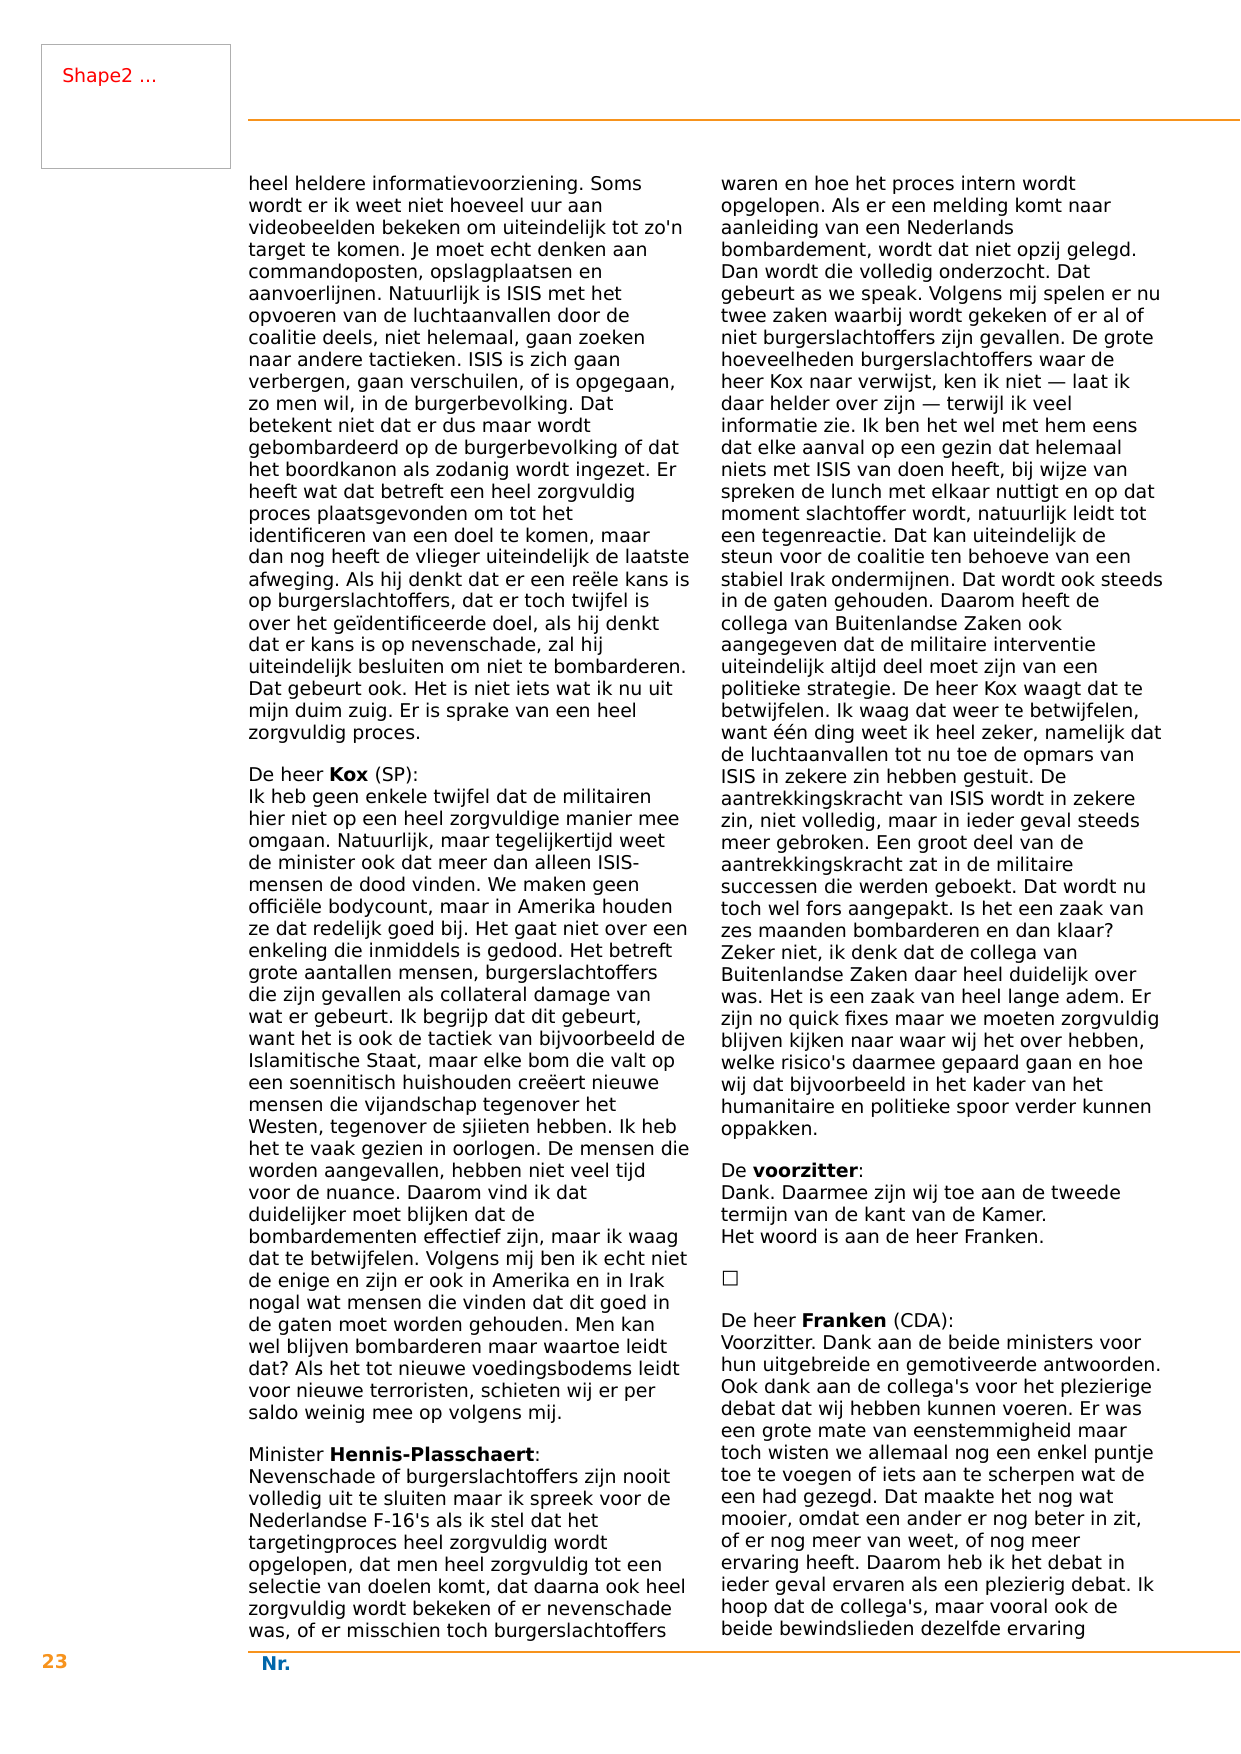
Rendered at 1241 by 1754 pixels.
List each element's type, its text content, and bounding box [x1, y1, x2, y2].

text Dank. Daarmee zijn wij toe aan de tweede termijn van de kant van de Kamer. [721, 1182, 1163, 1226]
text De heer Kox (SP): [248, 764, 691, 786]
text waren en hoe het proces intern wordt opgelopen. Als er een melding komt naar aanleiding van een Nederlands bombardement, wordt dat niet opzij gelegd. Dan wordt die volledig onderzocht. Dat gebeurt as we speak. Volgens mij spelen er nu twee zaken waarbij wordt gekeken of er al of niet burgerslachtoffers zijn gevallen. De grote hoeveelheden burgerslachtoffers waar de heer Kox naar verwijst, ken ik niet — laat ik daar helder over zijn — terwijl ik veel informatie zie. Ik ben het wel met hem eens dat elke aanval op een gezin dat helemaal niets met ISIS van doen heeft, bij wijze van spreken de lunch met elkaar nuttigt en op dat moment slachtoffer wordt, natuurlijk leidt tot een tegenreactie. Dat kan uiteindelijk de steun voor de coalitie ten behoeve van een stabiel Irak ondermijnen. Dat wordt ook steeds in de gaten gehouden. Daarom heeft de collega van Buitenlandse Zaken ook aangegeven dat de militaire interventie uiteindelijk altijd deel moet zijn van een politieke strategie. De heer Kox waagt dat te betwijfelen. Ik waag dat weer te betwijfelen, want één ding weet ik heel zeker, namelijk dat de luchtaanvallen tot nu toe de opmars van ISIS in zekere zin hebben gestuit. De aantrekkingskracht van ISIS wordt in zekere zin, niet volledig, maar in ieder geval steeds meer gebroken. Een groot deel van de aantrekkingskracht zat in de militaire successen die werden geboekt. Dat wordt nu toch wel fors aangepakt. Is het een zaak van zes maanden bombarderen en dan klaar? Zeker niet, ik denk dat de collega van Buitenlandse Zaken daar heel duidelijk over was. Het is een zaak van heel lange adem. Er zijn no quick fixes maar we moeten zorgvuldig blijven kijken naar waar wij het over hebben, welke risico's daarmee gepaard gaan en hoe wij dat bijvoorbeeld in het kader van het humanitaire en politieke spoor verder kunnen oppakken. [721, 173, 1163, 1140]
text Minister Hennis-Plasschaert: [248, 1444, 691, 1466]
text De heer Franken (CDA): [721, 1310, 1163, 1332]
text Het woord is aan de heer Franken. [721, 1226, 1163, 1248]
text heel heldere informatievoorziening. Soms wordt er ik weet niet hoeveel uur aan videobeelden bekeken om uiteindelijk tot zo'n target te komen. Je moet echt denken aan commandoposten, opslagplaatsen en aanvoerlijnen. Natuurlijk is ISIS met het opvoeren van de luchtaanvallen door de coalitie deels, niet helemaal, gaan zoeken naar andere tactieken. ISIS is zich gaan verbergen, gaan verschuilen, of is opgegaan, zo men wil, in de burgerbevolking. Dat betekent niet dat er dus maar wordt gebombardeerd op de burgerbevolking of dat het boordkanon als zodanig wordt ingezet. Er heeft wat dat betreft een heel zorgvuldig proces plaatsgevonden om tot het identificeren van een doel te komen, maar dan nog heeft de vlieger uiteindelijk de laatste afweging. Als hij denkt dat er een reële kans is op burgerslachtoffers, dat er toch twijfel is over het geïdentificeerde doel, als hij denkt dat er kans is op nevenschade, zal hij uiteindelijk besluiten om niet te bombarderen. Dat gebeurt ook. Het is niet iets wat ik nu uit mijn duim zuig. Er is sprake van een heel zorgvuldig proces. [248, 173, 691, 744]
text Ik heb geen enkele twijfel dat de militairen hier niet op een heel zorgvuldige manier mee omgaan. Natuurlijk, maar tegelijkertijd weet de minister ook dat meer dan alleen ISIS-mensen de dood vinden. We maken geen officiële bodycount, maar in Amerika houden ze dat redelijk goed bij. Het gaat niet over een enkeling die inmiddels is gedood. Het betreft grote aantallen mensen, burgerslachtoffers die zijn gevallen als collateral damage van wat er gebeurt. Ik begrijp dat dit gebeurt, want het is ook de tactiek van bijvoorbeeld de Islamitische Staat, maar elke bom die valt op een soennitisch huishouden creëert nieuwe mensen die vijandschap tegenover het Westen, tegenover de sjiieten hebben. Ik heb het te vaak gezien in oorlogen. De mensen die worden aangevallen, hebben niet veel tijd voor de nuance. Daarom vind ik dat duidelijker moet blijken dat de bombardementen effectief zijn, maar ik waag dat te betwijfelen. Volgens mij ben ik echt niet de enige en zijn er ook in Amerika en in Irak nogal wat mensen die vinden dat dit goed in de gaten moet worden gehouden. Men kan wel blijven bombarderen maar waartoe leidt dat? Als het tot nieuwe voedingsbodems leidt voor nieuwe terroristen, schieten wij er per saldo weinig mee op volgens mij. [248, 786, 691, 1424]
text ⬜ [721, 1268, 1163, 1290]
text De voorzitter: [721, 1160, 1163, 1182]
text Nevenschade of burgerslachtoffers zijn nooit volledig uit te sluiten maar ik spreek voor de Nederlandse F-16's als ik stel dat het targetingproces heel zorgvuldig wordt opgelopen, dat men heel zorgvuldig tot een selectie van doelen komt, dat daarna ook heel zorgvuldig wordt bekeken of er nevenschade was, of er misschien toch burgerslachtoffers [248, 1466, 691, 1641]
text Voorzitter. Dank aan de beide ministers voor hun uitgebreide en gemotiveerde antwoorden. Ook dank aan de collega's voor het plezierige debat dat wij hebben kunnen voeren. Er was een grote mate van eenstemmigheid maar toch wisten we allemaal nog een enkel puntje toe te voegen of iets aan te scherpen wat de een had gezegd. Dat maakte het nog wat mooier, omdat een ander er nog beter in zit, of er nog meer van weet, of nog meer ervaring heeft. Daarom heb ik het debat in ieder geval ervaren als een plezierig debat. Ik hoop dat de collega's, maar vooral ook de beide bewindslieden dezelfde ervaring [721, 1332, 1163, 1639]
